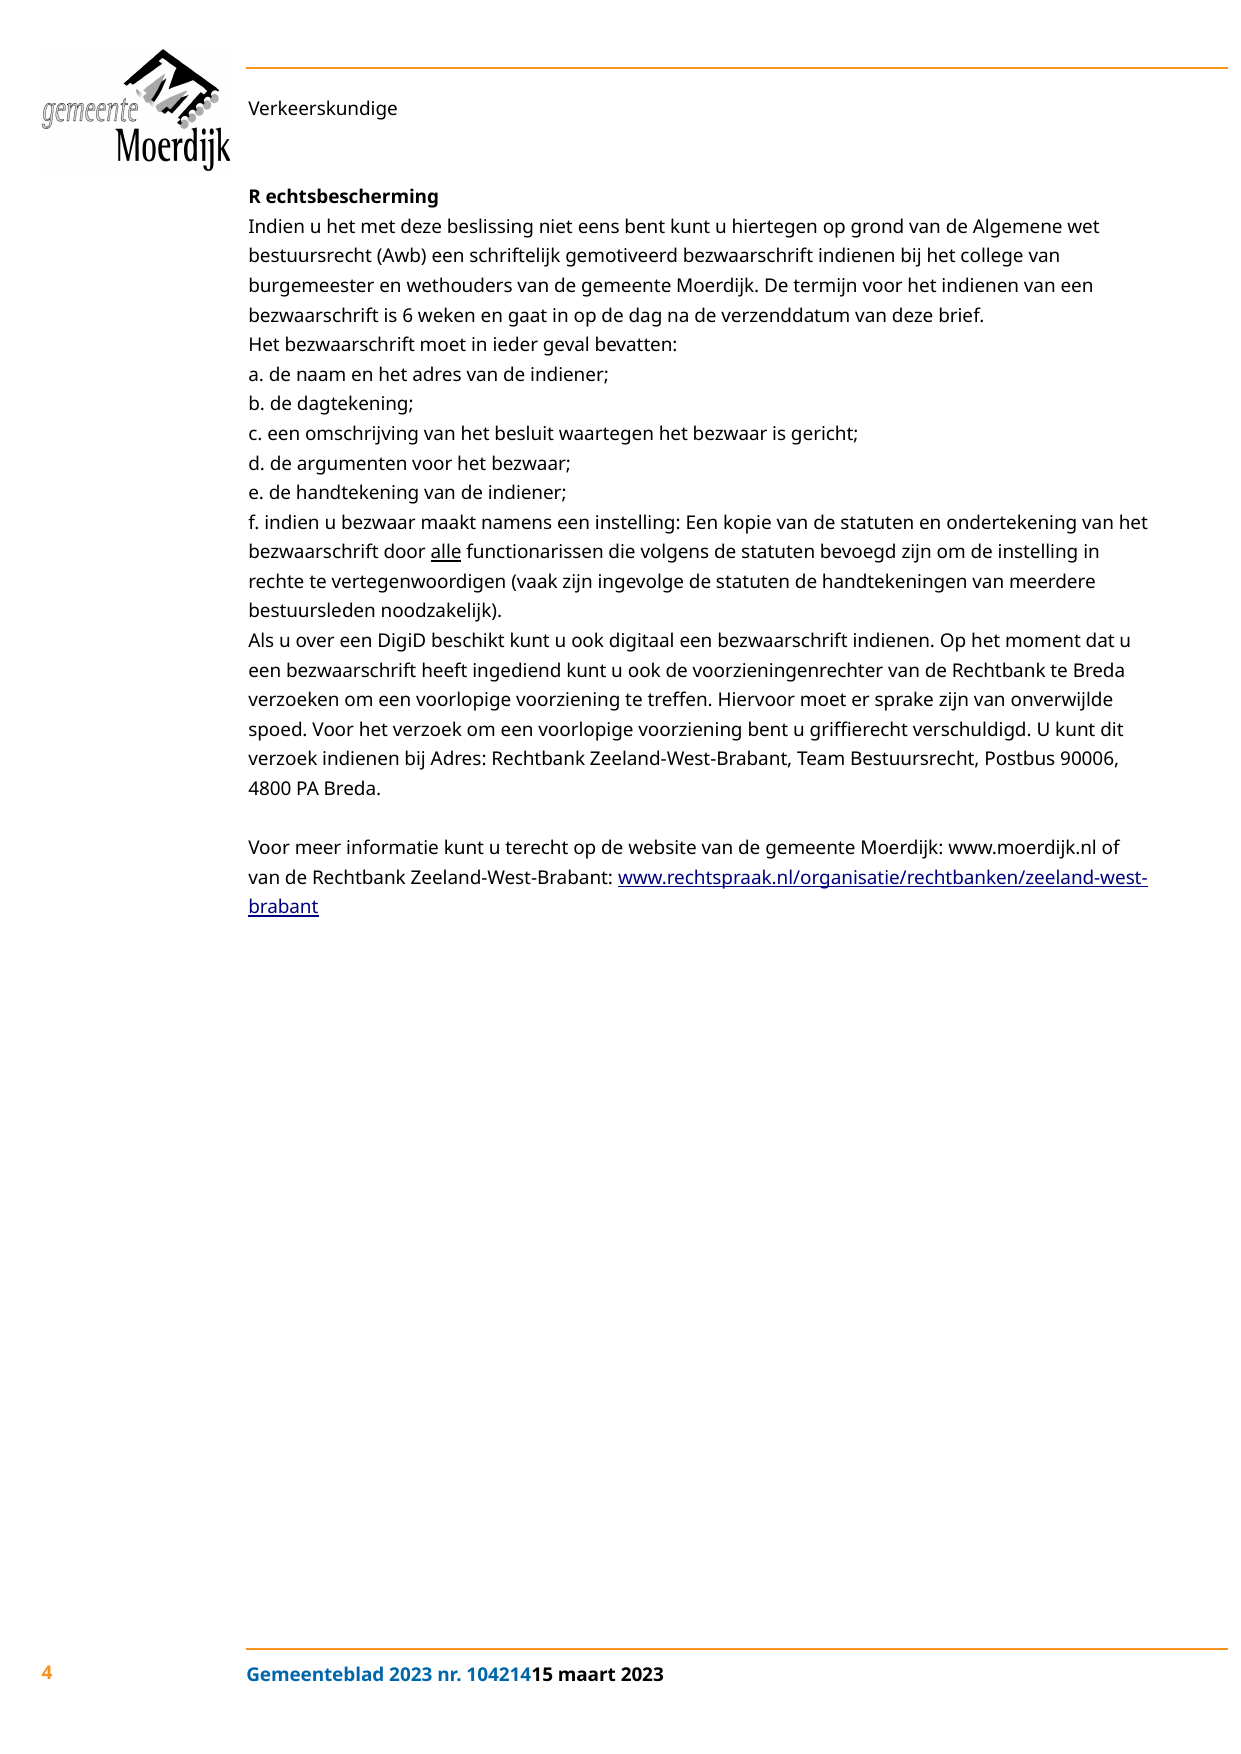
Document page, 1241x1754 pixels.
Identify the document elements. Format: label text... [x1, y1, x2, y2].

text Verkeerskundige [248, 95, 1152, 121]
text Indien u het met deze beslissing niet eens bent kunt u hiertegen op grond van de Algemene wet bestuursrecht (Awb) een schriftelijk gemotiveerd bezwaarschrift indienen bij het college van burgemeester en wethouders van de gemeente Moerdijk. De termijn voor het indienen van een bezwaarschrift is 6 weken en gaat in op de dag na de verzenddatum van deze brief. [248, 213, 1152, 328]
text d. de argumenten voor het bezwaar; [248, 450, 1152, 476]
text Als u over een DigiD beschikt kunt u ook digitaal een bezwaarschrift indienen. Op het moment dat u een bezwaarschrift heeft ingediend kunt u ook de voorzieningenrechter van de Rechtbank te Breda verzoeken om een voorlopige voorziening te treffen. Hiervoor moet er sprake zijn van onverwijlde spoed. Voor het verzoek om een voorlopige voorziening bent u griffierecht verschuldigd. U kunt dit verzoek indienen bij Adres: Rechtbank Zeeland-West-Brabant, Team Bestuursrecht, Postbus 90006, 4800 PA Breda. [248, 627, 1152, 801]
text R echtsbescherming [248, 183, 1152, 209]
text Voor meer informatie kunt u terecht op de website van de gemeente Moerdijk: www.moerdijk.nl of van de Rechtbank Zeeland-West-Brabant: www.rechtspraak.nl/organisatie/rechtbanken/zeeland-west-brabant [248, 834, 1152, 919]
text b. de dagtekening; [248, 391, 1152, 416]
text Het bezwaarschrift moet in ieder geval bevatten: [248, 331, 1152, 357]
text e. de handtekening van de indiener; [248, 479, 1152, 505]
text c. een omschrijving van het besluit waartegen het bezwaar is gericht; [248, 420, 1152, 446]
picture [41, 47, 231, 172]
text f. indien u bezwaar maakt namens een instelling: Een kopie van de statuten en ondertekening van het bezwaarschrift door alle functionarissen die volgens de statuten bevoegd zijn om de instelling in rechte te vertegenwoordigen (vaak zijn ingevolge de statuten de handtekeningen van meerdere bestuursleden noodzakelijk). [248, 509, 1152, 623]
text a. de naam en het adres van de indiener; [248, 361, 1152, 387]
